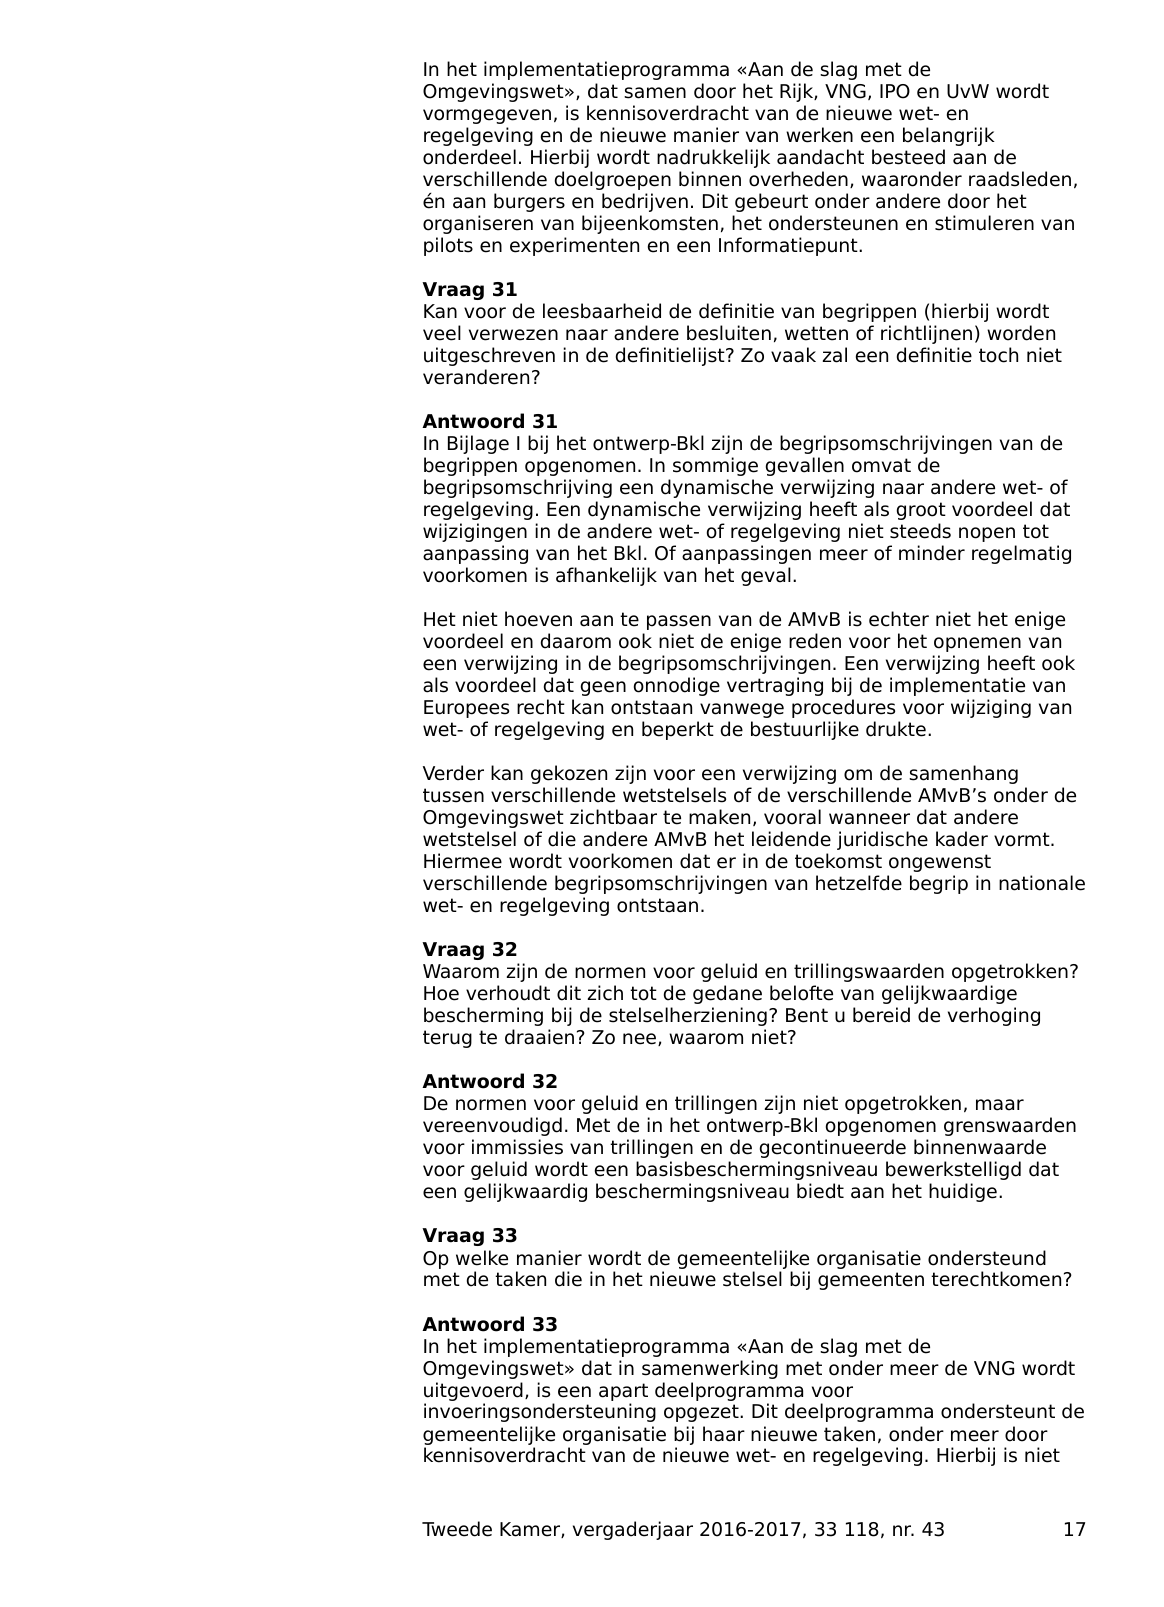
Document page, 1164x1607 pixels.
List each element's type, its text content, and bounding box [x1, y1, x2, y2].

text Antwoord 33 [422, 1313, 1087, 1336]
text Vraag 33 [422, 1225, 1087, 1247]
text Kan voor de leesbaarheid de definitie van begrippen (hierbij wordt veel verwezen naar andere besluiten, wetten of richtlijnen) worden uitgeschreven in de definitielijst? Zo vaak zal een definitie toch niet veranderen? [422, 301, 1087, 389]
text Antwoord 31 [422, 411, 1087, 433]
text In het implementatieprogramma «Aan de slag met de Omgevingswet» dat in samenwerking met onder meer de VNG wordt uitgevoerd, is een apart deelprogramma voor invoeringsondersteuning opgezet. Dit deelprogramma ondersteunt de gemeentelijke organisatie bij haar nieuwe taken, onder meer door kennisoverdracht van de nieuwe wet- en regelgeving. Hierbij is niet [422, 1336, 1087, 1467]
text In Bijlage I bij het ontwerp-Bkl zijn de begripsomschrijvingen van de begrippen opgenomen. In sommige gevallen omvat de begripsomschrijving een dynamische verwijzing naar andere wet- of regelgeving. Een dynamische verwijzing heeft als groot voordeel dat wijzigingen in de andere wet- of regelgeving niet steeds nopen tot aanpassing van het Bkl. Of aanpassingen meer of minder regelmatig voorkomen is afhankelijk van het geval. [422, 433, 1087, 587]
text Het niet hoeven aan te passen van de AMvB is echter niet het enige voordeel en daarom ook niet de enige reden voor het opnemen van een verwijzing in de begripsomschrijvingen. Een verwijzing heeft ook als voordeel dat geen onnodige vertraging bij de implementatie van Europees recht kan ontstaan vanwege procedures voor wijziging van wet- of regelgeving en beperkt de bestuurlijke drukte. [422, 609, 1087, 741]
text In het implementatieprogramma «Aan de slag met de Omgevingswet», dat samen door het Rijk, VNG, IPO en UvW wordt vormgegeven, is kennisoverdracht van de nieuwe wet- en regelgeving en de nieuwe manier van werken een belangrijk onderdeel. Hierbij wordt nadrukkelijk aandacht besteed aan de verschillende doelgroepen binnen overheden, waaronder raadsleden, én aan burgers en bedrijven. Dit gebeurt onder andere door het organiseren van bijeenkomsten, het ondersteunen en stimuleren van pilots en experimenten en een Informatiepunt. [422, 59, 1087, 257]
text Waarom zijn de normen voor geluid en trillingswaarden opgetrokken? Hoe verhoudt dit zich tot de gedane belofte van gelijkwaardige bescherming bij de stelselherziening? Bent u bereid de verhoging terug te draaien? Zo nee, waarom niet? [422, 961, 1087, 1049]
text Vraag 32 [422, 939, 1087, 961]
text Op welke manier wordt de gemeentelijke organisatie ondersteund met de taken die in het nieuwe stelsel bij gemeenten terechtkomen? [422, 1247, 1087, 1291]
text Antwoord 32 [422, 1071, 1087, 1093]
text De normen voor geluid en trillingen zijn niet opgetrokken, maar vereenvoudigd. Met de in het ontwerp-Bkl opgenomen grenswaarden voor immissies van trillingen en de gecontinueerde binnenwaarde voor geluid wordt een basisbeschermingsniveau bewerkstelligd dat een gelijkwaardig beschermingsniveau biedt aan het huidige. [422, 1093, 1087, 1203]
text Verder kan gekozen zijn voor een verwijzing om de samenhang tussen verschillende wetstelsels of de verschillende AMvB’s onder de Omgevingswet zichtbaar te maken, vooral wanneer dat andere wetstelsel of die andere AMvB het leidende juridische kader vormt. Hiermee wordt voorkomen dat er in de toekomst ongewenst verschillende begripsomschrijvingen van hetzelfde begrip in nationale wet- en regelgeving ontstaan. [422, 763, 1087, 917]
text Vraag 31 [422, 279, 1087, 301]
